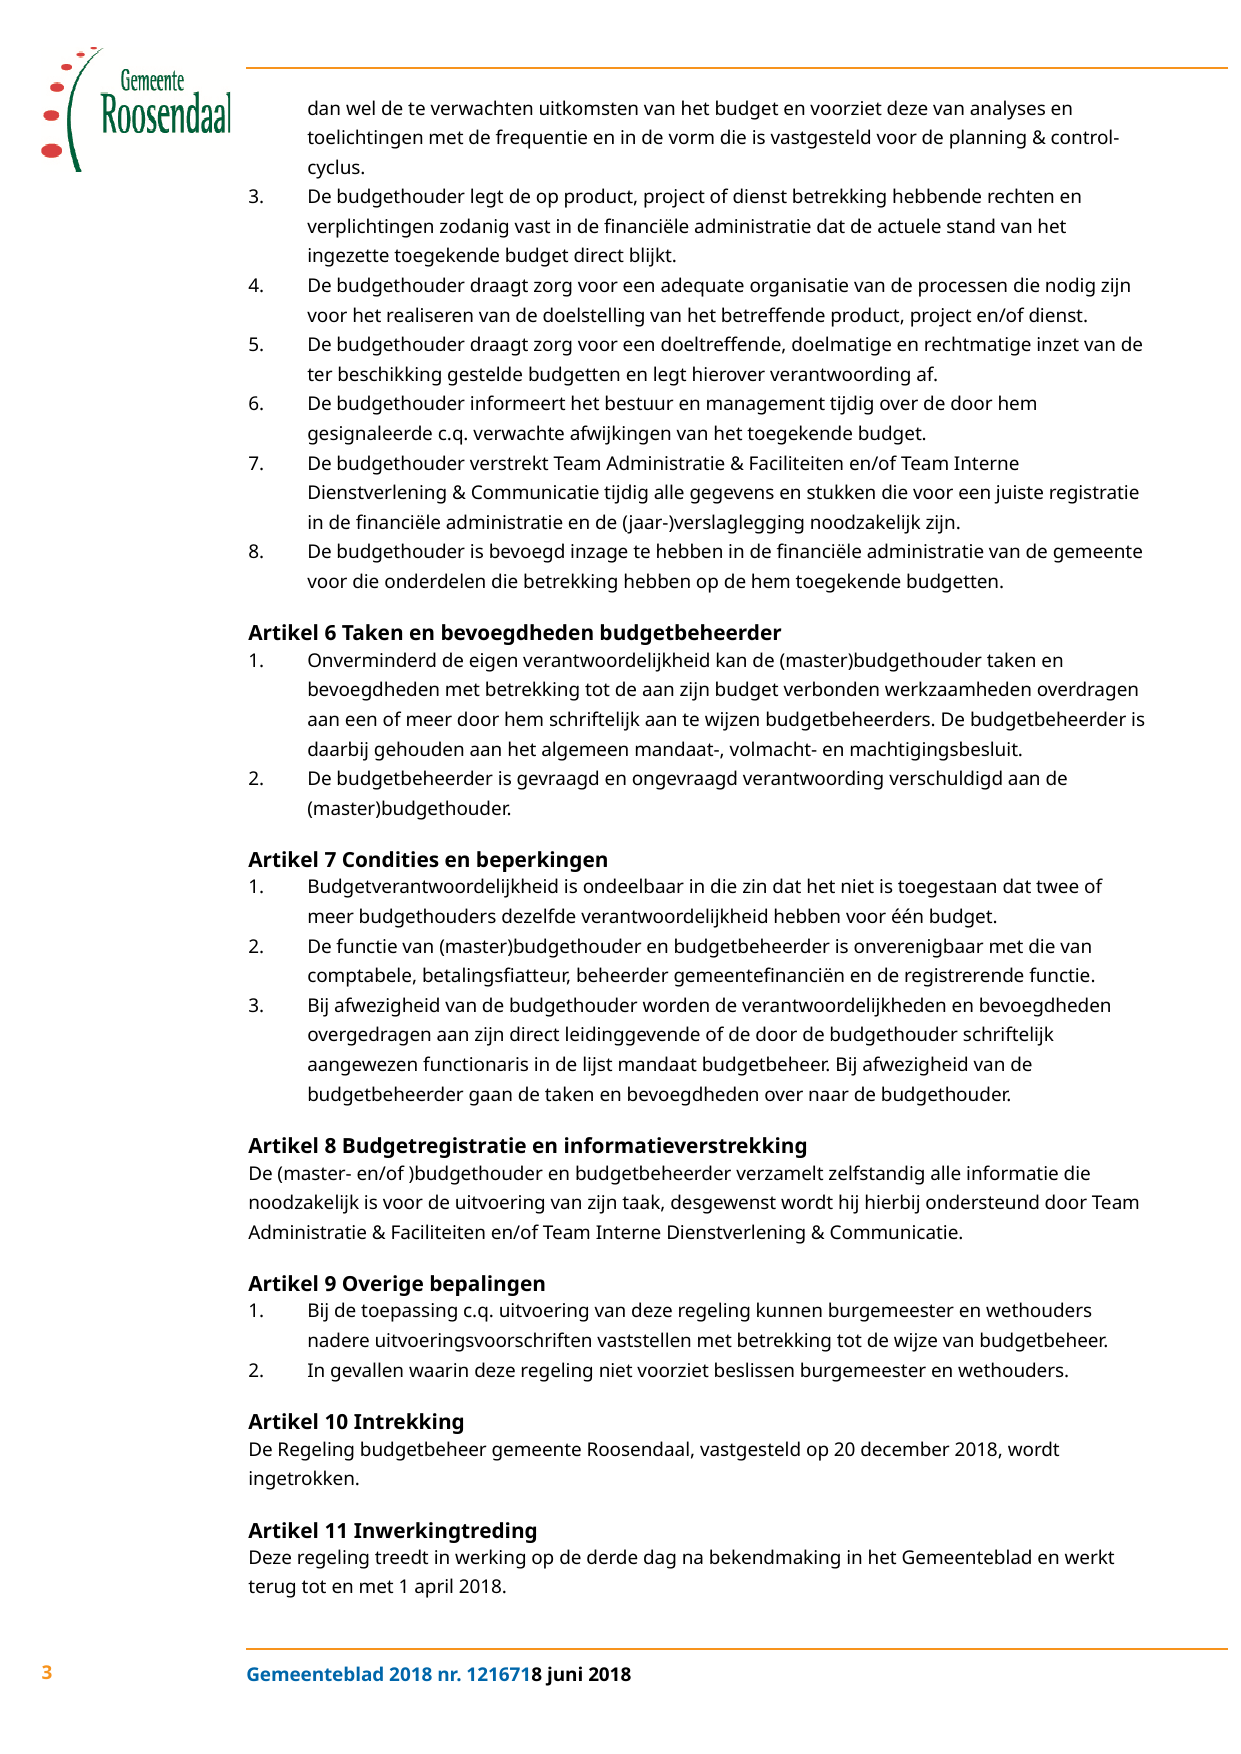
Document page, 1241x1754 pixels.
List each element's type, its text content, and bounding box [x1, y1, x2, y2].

text Artikel 9 Overige bepalingen [248, 1269, 1152, 1298]
list De budgethouder legt de op product, project of dienst betrekking hebbende rechten en verplichtingen zodanig vast in de financiële administratie dat de actuele stand van het ingezette toegekende budget direct blijkt. [248, 183, 1152, 268]
list De budgetbeheerder is gevraagd en ongevraagd verantwoording verschuldigd aan de (master)budgethouder. [248, 765, 1152, 821]
list De budgethouder draagt zorg voor een doeltreffende, doelmatige en rechtmatige inzet van de ter beschikking gestelde budgetten en legt hierover verantwoording af. [248, 331, 1152, 387]
list Onverminderd de eigen verantwoordelijkheid kan de (master)budgethouder taken en bevoegdheden met betrekking tot de aan zijn budget verbonden werkzaamheden overdragen aan een of meer door hem schriftelijk aan te wijzen budgetbeheerders. De budgetbeheerder is daarbij gehouden aan het algemeen mandaat-, volmacht- en machtigingsbesluit. [248, 647, 1152, 761]
list Bij afwezigheid van de budgethouder worden de verantwoordelijkheden en bevoegdheden overgedragen aan zijn direct leidinggevende of de door de budgethouder schriftelijk aangewezen functionaris in de lijst mandaat budgetbeheer. Bij afwezigheid van de budgetbeheerder gaan de taken en bevoegdheden over naar de budgethouder. [248, 992, 1152, 1107]
list De budgethouder draagt zorg voor een adequate organisatie van de processen die nodig zijn voor het realiseren van de doelstelling van het betreffende product, project en/of dienst. [248, 272, 1152, 328]
list In gevallen waarin deze regeling niet voorziet beslissen burgemeester en wethouders. [248, 1357, 1152, 1383]
text Artikel 6 Taken en bevoegdheden budgetbeheerder [248, 618, 1152, 647]
list dan wel de te verwachten uitkomsten van het budget en voorziet deze van analyses en toelichtingen met de frequentie en in de vorm die is vastgesteld voor de planning & control-cyclus. [248, 95, 1152, 180]
text De (master- en/of )budgethouder en budgetbeheerder verzamelt zelfstandig alle informatie die noodzakelijk is voor de uitvoering van zijn taak, desgewenst wordt hij hierbij ondersteund door Team Administratie & Faciliteiten en/of Team Interne Dienstverlening & Communicatie. [248, 1160, 1152, 1244]
text De Regeling budgetbeheer gemeente Roosendaal, vastgesteld op 20 december 2018, wordt ingetrokken. [248, 1436, 1152, 1491]
list Bij de toepassing c.q. uitvoering van deze regeling kunnen burgemeester en wethouders nadere uitvoeringsvoorschriften vaststellen met betrekking tot de wijze van budgetbeheer. [248, 1298, 1152, 1353]
text Artikel 11 Inwerkingtreding [248, 1516, 1152, 1544]
text Artikel 8 Budgetregistratie en informatieverstrekking [248, 1131, 1152, 1160]
list Budgetverantwoordelijkheid is ondeelbaar in die zin dat het niet is toegestaan dat twee of meer budgethouders dezelfde verantwoordelijkheid hebben voor één budget. [248, 874, 1152, 929]
list De budgethouder is bevoegd inzage te hebben in de financiële administratie van de gemeente voor die onderdelen die betrekking hebben op de hem toegekende budgetten. [248, 538, 1152, 594]
text Artikel 7 Condities en beperkingen [248, 845, 1152, 874]
list De budgethouder verstrekt Team Administratie & Faciliteiten en/of Team Interne Dienstverlening & Communicatie tijdig alle gegevens en stukken die voor een juiste registratie in de financiële administratie en de (jaar-)verslaglegging noodzakelijk zijn. [248, 450, 1152, 535]
picture [41, 47, 231, 172]
text Deze regeling treedt in werking op de derde dag na bekendmaking in het Gemeenteblad en werkt terug tot en met 1 april 2018. [248, 1544, 1152, 1599]
text Artikel 10 Intrekking [248, 1407, 1152, 1436]
list De functie van (master)budgethouder en budgetbeheerder is onverenigbaar met die van comptabele, betalingsfiatteur, beheerder gemeentefinanciën en de registrerende functie. [248, 933, 1152, 988]
list De budgethouder informeert het bestuur en management tijdig over de door hem gesignaleerde c.q. verwachte afwijkingen van het toegekende budget. [248, 391, 1152, 446]
